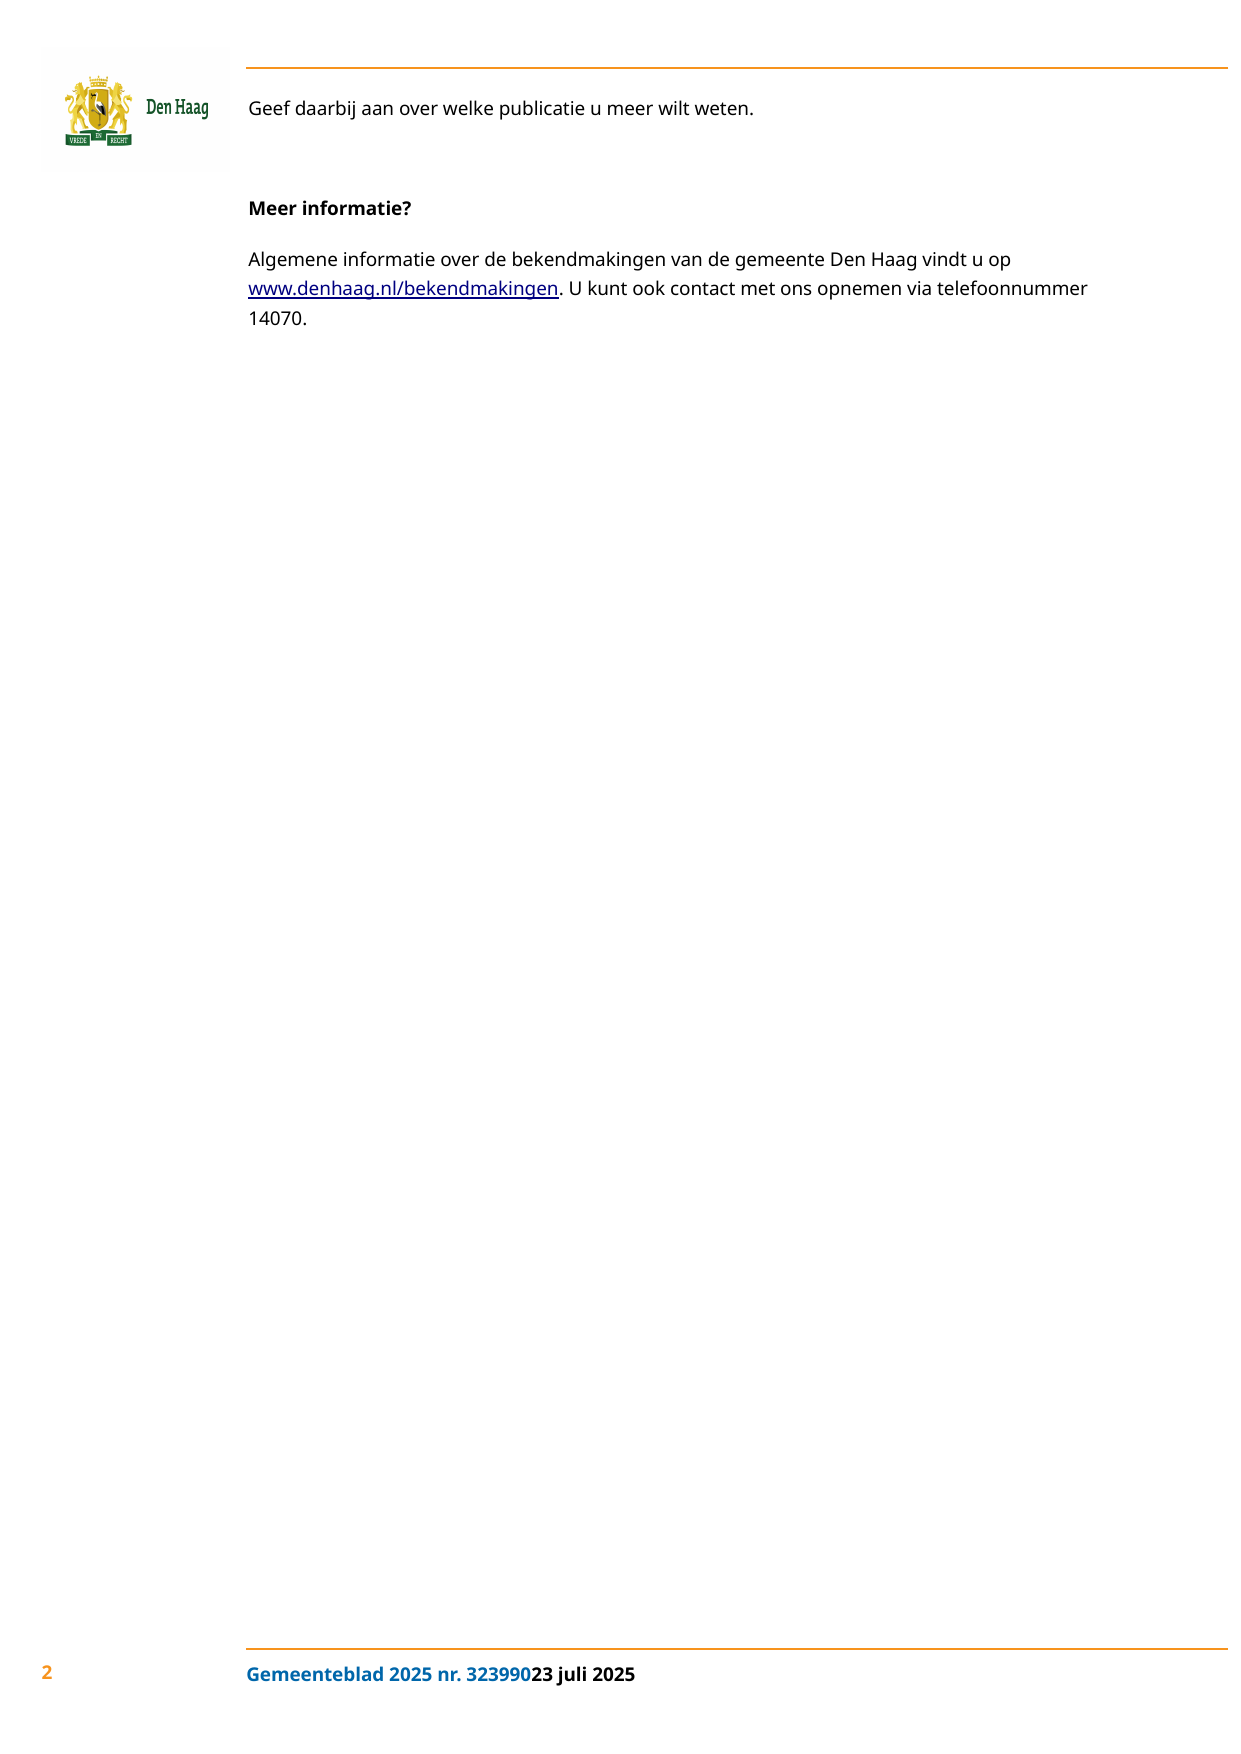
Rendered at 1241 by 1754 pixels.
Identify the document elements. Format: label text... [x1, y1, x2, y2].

text Meer informatie? [248, 196, 1152, 221]
text Algemene informatie over de bekendmakingen van de gemeente Den Haag vindt u op www.denhaag.nl/bekendmakingen. U kunt ook contact met ons opnemen via telefoonnummer 14070. [248, 246, 1152, 331]
text Geef daarbij aan over welke publicatie u meer wilt weten. [248, 95, 1152, 121]
picture [41, 47, 231, 172]
